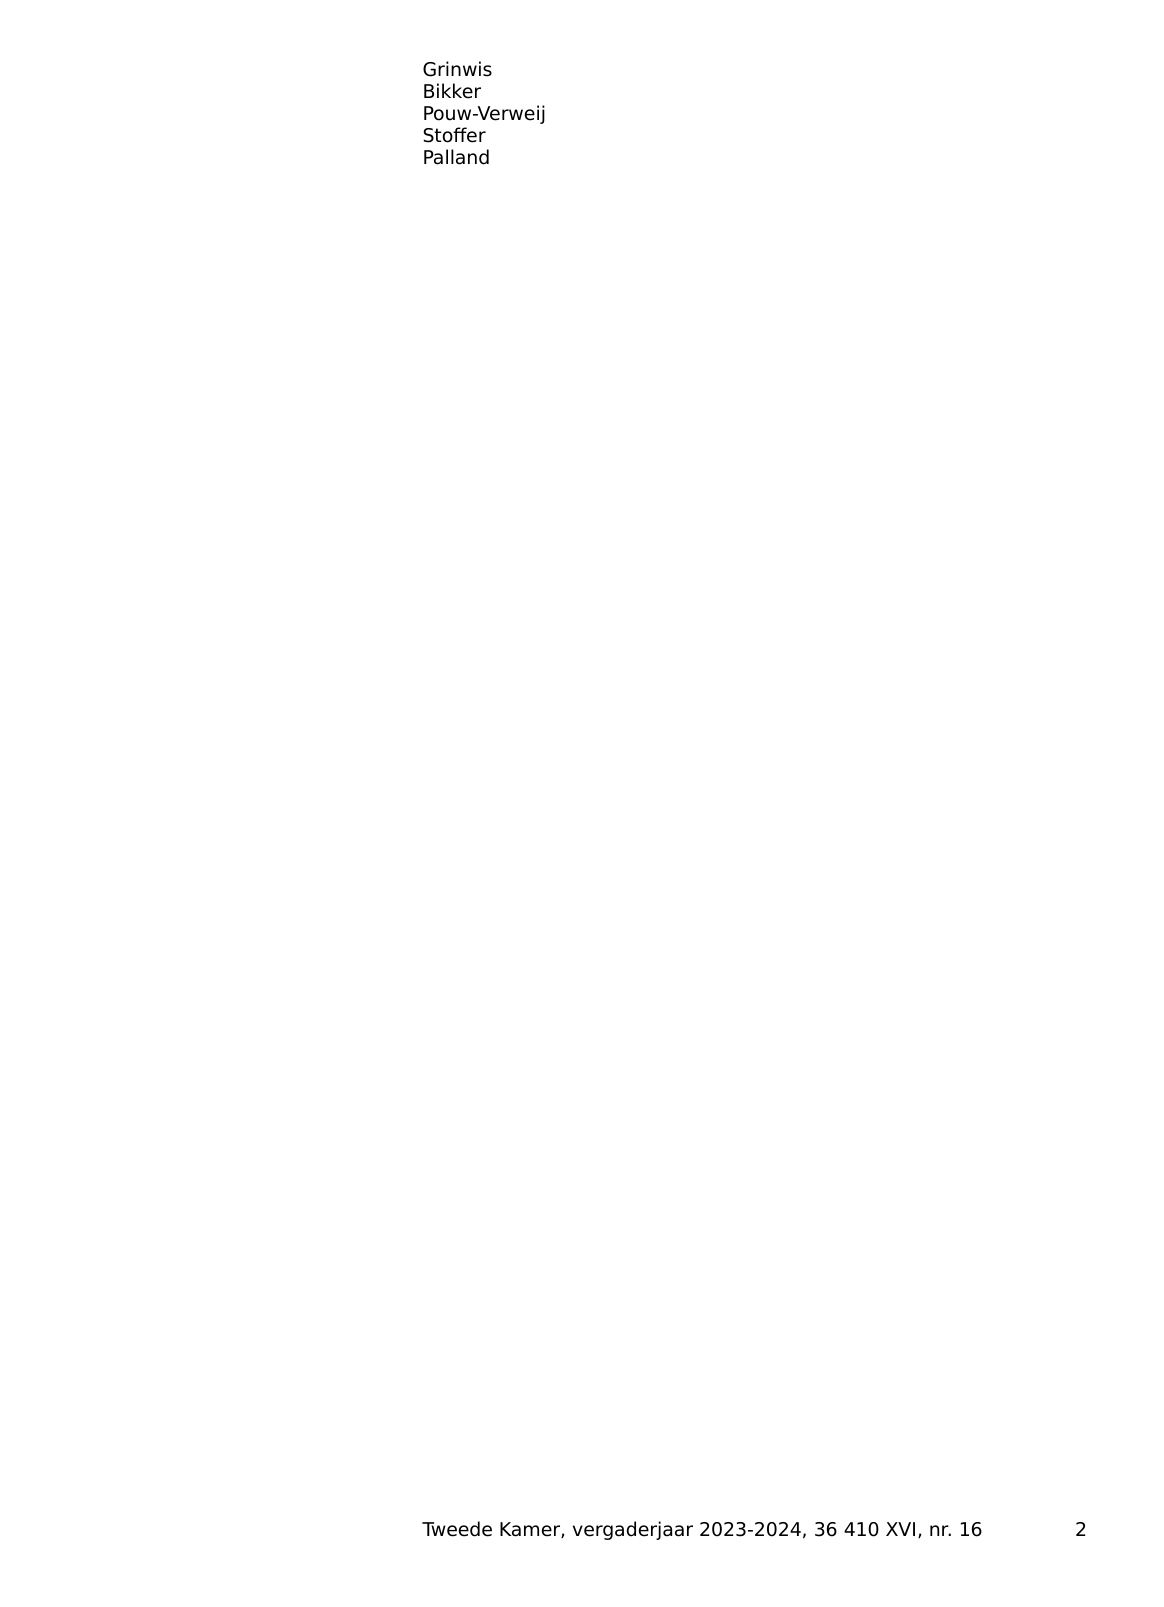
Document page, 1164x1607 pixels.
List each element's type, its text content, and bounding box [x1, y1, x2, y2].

text Pouw-Verweij [422, 103, 1087, 125]
text Bikker [422, 81, 1087, 103]
text Grinwis [422, 59, 1087, 81]
text Palland [422, 147, 1087, 169]
text Stoffer [422, 125, 1087, 147]
